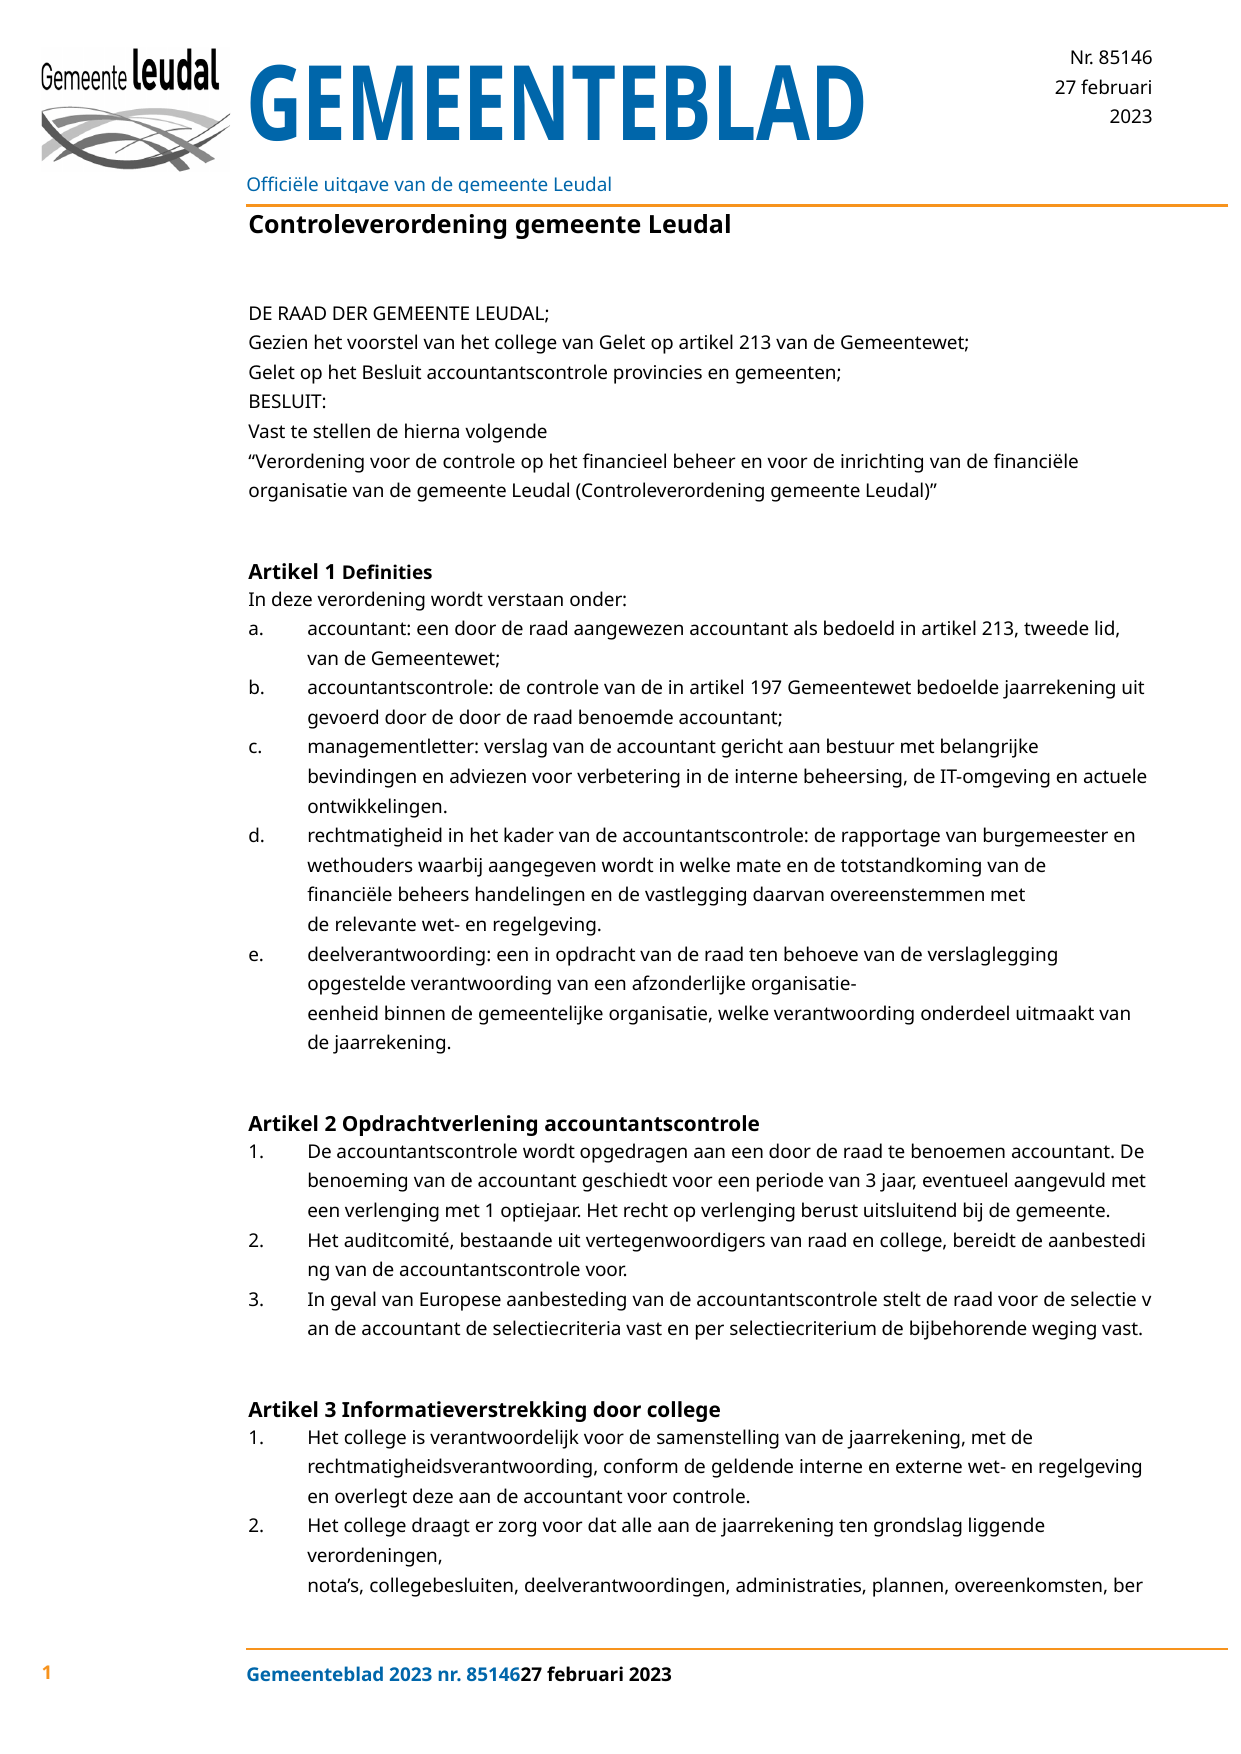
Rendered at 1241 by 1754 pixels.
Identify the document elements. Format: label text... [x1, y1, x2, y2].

text Vast te stellen de hierna volgende [248, 418, 1152, 444]
picture [41, 47, 231, 172]
list Het college draagt er zorg voor dat alle aan de jaarrekening ten grondslag liggende verordeningen, nota’s, collegebesluiten, deelverantwoordingen, administraties, plannen, overeenkomsten, ber [248, 1513, 1152, 1598]
text “Verordening voor de controle op het financieel beheer en voor de inrichting van de financiële organisatie van de gemeente Leudal (Controleverordening gemeente Leudal)” [248, 448, 1152, 503]
list In geval van Europese aanbesteding van de accountantscontrole stelt de raad voor de selectie van de accountant de selectiecriteria vast en per selectiecriterium de bijbehorende weging vast. [248, 1286, 1152, 1341]
text DE RAAD DER GEMEENTE LEUDAL; [248, 300, 1152, 326]
text Gelet op het Besluit accountantscontrole provincies en gemeenten; [248, 359, 1152, 385]
text Artikel 1 Definities [248, 557, 1152, 586]
list accountantscontrole: de controle van de in artikel 197 Gemeentewet bedoelde jaarrekening uitgevoerd door de door de raad benoemde accountant; [248, 674, 1152, 730]
list managementletter: verslag van de accountant gericht aan bestuur met belangrijke bevindingen en adviezen voor verbetering in de interne beheersing, de IT-omgeving en actuele ontwikkelingen. [248, 734, 1152, 819]
text Artikel 2 Opdrachtverlening accountantscontrole [248, 1109, 1152, 1138]
text Controleverordening gemeente Leudal [248, 207, 1152, 241]
list Het college is verantwoordelijk voor de samenstelling van de jaarrekening, met de rechtmatigheidsverantwoording, conform de geldende interne en externe wet- en regelgeving en overlegt deze aan de accountant voor controle. [248, 1424, 1152, 1509]
text Gezien het voorstel van het college van Gelet op artikel 213 van de Gemeentewet; [248, 329, 1152, 355]
list deelverantwoording: een in opdracht van de raad ten behoeve van de verslaglegging opgestelde verantwoording van een afzonderlijke organisatie-eenheid binnen de gemeentelijke organisatie, welke verantwoording onderdeel uitmaakt van de jaarrekening. [248, 941, 1152, 1055]
text In deze verordening wordt verstaan onder: [248, 586, 1152, 612]
list rechtmatigheid in het kader van de accountantscontrole: de rapportage van burgemeester en wethouders waarbij aangegeven wordt in welke mate en de totstandkoming van de financiële beheers handelingen en de vastlegging daarvan overeenstemmen met de relevante wet- en regelgeving. [248, 822, 1152, 937]
list De accountantscontrole wordt opgedragen aan een door de raad te benoemen accountant. De benoeming van de accountant geschiedt voor een periode van 3 jaar, eventueel aangevuld met een verlenging met 1 optiejaar. Het recht op verlenging berust uitsluitend bij de gemeente. [248, 1138, 1152, 1223]
text Artikel 3 Informatieverstrekking door college [248, 1396, 1152, 1424]
list accountant: een door de raad aangewezen accountant als bedoeld in artikel 213, tweede lid, van de Gemeentewet; [248, 615, 1152, 671]
list Het auditcomité, bestaande uit vertegenwoordigers van raad en college, bereidt de aanbesteding van de accountantscontrole voor. [248, 1227, 1152, 1282]
text BESLUIT: [248, 389, 1152, 414]
